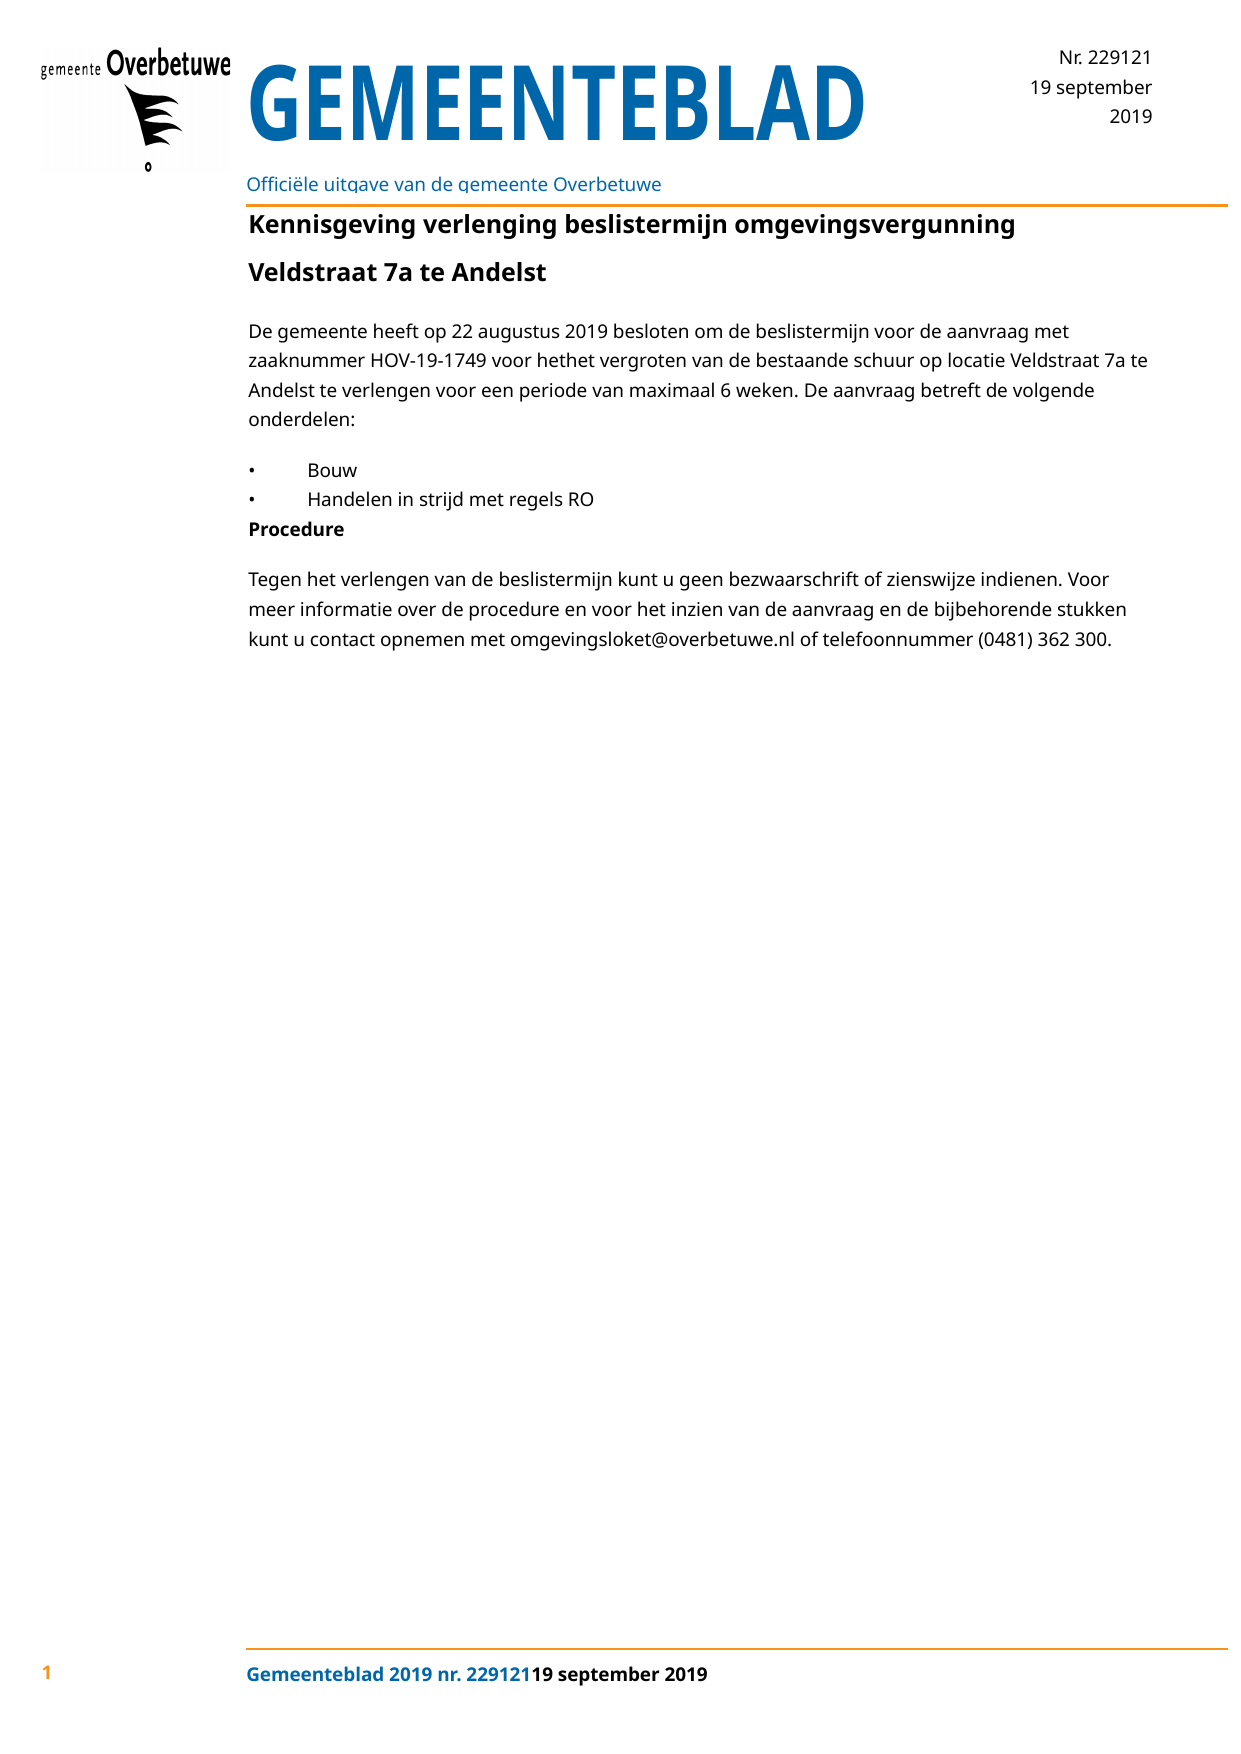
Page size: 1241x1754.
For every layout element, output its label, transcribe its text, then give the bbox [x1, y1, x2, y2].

list Handelen in strijd met regels RO [248, 487, 1152, 512]
text De gemeente heeft op 22 augustus 2019 besloten om de beslistermijn voor de aanvraag met zaaknummer HOV-19-1749 voor hethet vergroten van de bestaande schuur op locatie Veldstraat 7a te Andelst te verlengen voor een periode van maximaal 6 weken. De aanvraag betreft de volgende onderdelen: [248, 318, 1152, 432]
picture [41, 47, 231, 172]
text Tegen het verlengen van de beslistermijn kunt u geen bezwaarschrift of zienswijze indienen. Voor meer informatie over de procedure en voor het inzien van de aanvraag en de bijbehorende stukken kunt u contact opnemen met omgevingsloket@overbetuwe.nl of telefoonnummer (0481) 362 300. [248, 567, 1152, 652]
text Kennisgeving verlenging beslistermijn omgevingsvergunning Veldstraat 7a te Andelst [248, 207, 1152, 288]
text Procedure [248, 516, 1152, 542]
list Bouw [248, 457, 1152, 483]
